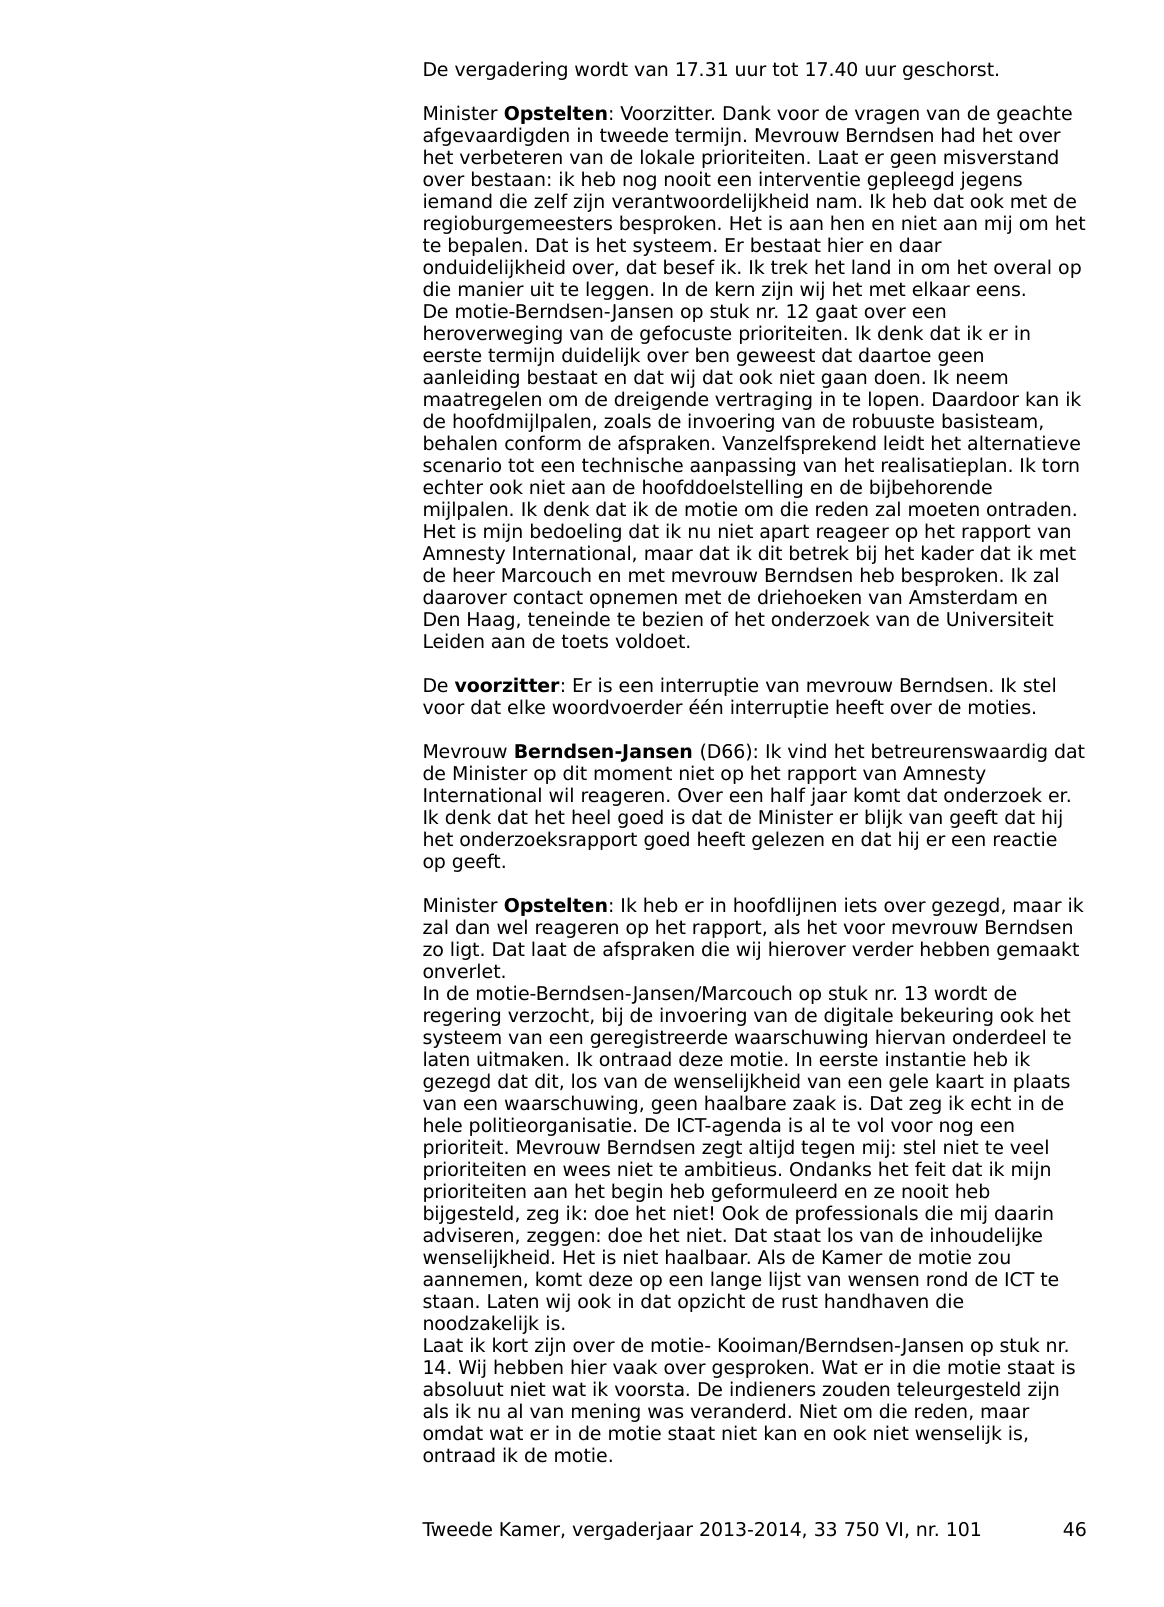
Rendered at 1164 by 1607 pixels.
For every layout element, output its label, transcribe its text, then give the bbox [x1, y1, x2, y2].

text Minister Opstelten: Voorzitter. Dank voor de vragen van de geachte afgevaardigden in tweede termijn. Mevrouw Berndsen had het over het verbeteren van de lokale prioriteiten. Laat er geen misverstand over bestaan: ik heb nog nooit een interventie gepleegd jegens iemand die zelf zijn verantwoordelijkheid nam. Ik heb dat ook met de regioburgemeesters besproken. Het is aan hen en niet aan mij om het te bepalen. Dat is het systeem. Er bestaat hier en daar onduidelijkheid over, dat besef ik. Ik trek het land in om het overal op die manier uit te leggen. In de kern zijn wij het met elkaar eens. [422, 103, 1087, 301]
text In de motie-Berndsen-Jansen/Marcouch op stuk nr. 13 wordt de regering verzocht, bij de invoering van de digitale bekeuring ook het systeem van een geregistreerde waarschuwing hiervan onderdeel te laten uitmaken. Ik ontraad deze motie. In eerste instantie heb ik gezegd dat dit, los van de wenselijkheid van een gele kaart in plaats van een waarschuwing, geen haalbare zaak is. Dat zeg ik echt in de hele politieorganisatie. De ICT-agenda is al te vol voor nog een prioriteit. Mevrouw Berndsen zegt altijd tegen mij: stel niet te veel prioriteiten en wees niet te ambitieus. Ondanks het feit dat ik mijn prioriteiten aan het begin heb geformuleerd en ze nooit heb bijgesteld, zeg ik: doe het niet! Ook de professionals die mij daarin adviseren, zeggen: doe het niet. Dat staat los van de inhoudelijke wenselijkheid. Het is niet haalbaar. Als de Kamer de motie zou aannemen, komt deze op een lange lijst van wensen rond de ICT te staan. Laten wij ook in dat opzicht de rust handhaven die noodzakelijk is. [422, 983, 1087, 1335]
text Mevrouw Berndsen-Jansen (D66): Ik vind het betreurenswaardig dat de Minister op dit moment niet op het rapport van Amnesty International wil reageren. Over een half jaar komt dat onderzoek er. Ik denk dat het heel goed is dat de Minister er blijk van geeft dat hij het onderzoeksrapport goed heeft gelezen en dat hij er een reactie op geeft. [422, 741, 1087, 873]
text De vergadering wordt van 17.31 uur tot 17.40 uur geschorst. [422, 59, 1087, 81]
text De voorzitter: Er is een interruptie van mevrouw Berndsen. Ik stel voor dat elke woordvoerder één interruptie heeft over de moties. [422, 675, 1087, 719]
text Het is mijn bedoeling dat ik nu niet apart reageer op het rapport van Amnesty International, maar dat ik dit betrek bij het kader dat ik met de heer Marcouch en met mevrouw Berndsen heb besproken. Ik zal daarover contact opnemen met de driehoeken van Amsterdam en Den Haag, teneinde te bezien of het onderzoek van de Universiteit Leiden aan de toets voldoet. [422, 521, 1087, 653]
text De motie-Berndsen-Jansen op stuk nr. 12 gaat over een heroverweging van de gefocuste prioriteiten. Ik denk dat ik er in eerste termijn duidelijk over ben geweest dat daartoe geen aanleiding bestaat en dat wij dat ook niet gaan doen. Ik neem maatregelen om de dreigende vertraging in te lopen. Daardoor kan ik de hoofdmijlpalen, zoals de invoering van de robuuste basisteam, behalen conform de afspraken. Vanzelfsprekend leidt het alternatieve scenario tot een technische aanpassing van het realisatieplan. Ik torn echter ook niet aan de hoofddoelstelling en de bijbehorende mijlpalen. Ik denk dat ik de motie om die reden zal moeten ontraden. [422, 301, 1087, 521]
text Laat ik kort zijn over de motie- Kooiman/Berndsen-Jansen op stuk nr. 14. Wij hebben hier vaak over gesproken. Wat er in die motie staat is absoluut niet wat ik voorsta. De indieners zouden teleurgesteld zijn als ik nu al van mening was veranderd. Niet om die reden, maar omdat wat er in de motie staat niet kan en ook niet wenselijk is, ontraad ik de motie. [422, 1335, 1087, 1467]
text Minister Opstelten: Ik heb er in hoofdlijnen iets over gezegd, maar ik zal dan wel reageren op het rapport, als het voor mevrouw Berndsen zo ligt. Dat laat de afspraken die wij hierover verder hebben gemaakt onverlet. [422, 895, 1087, 983]
